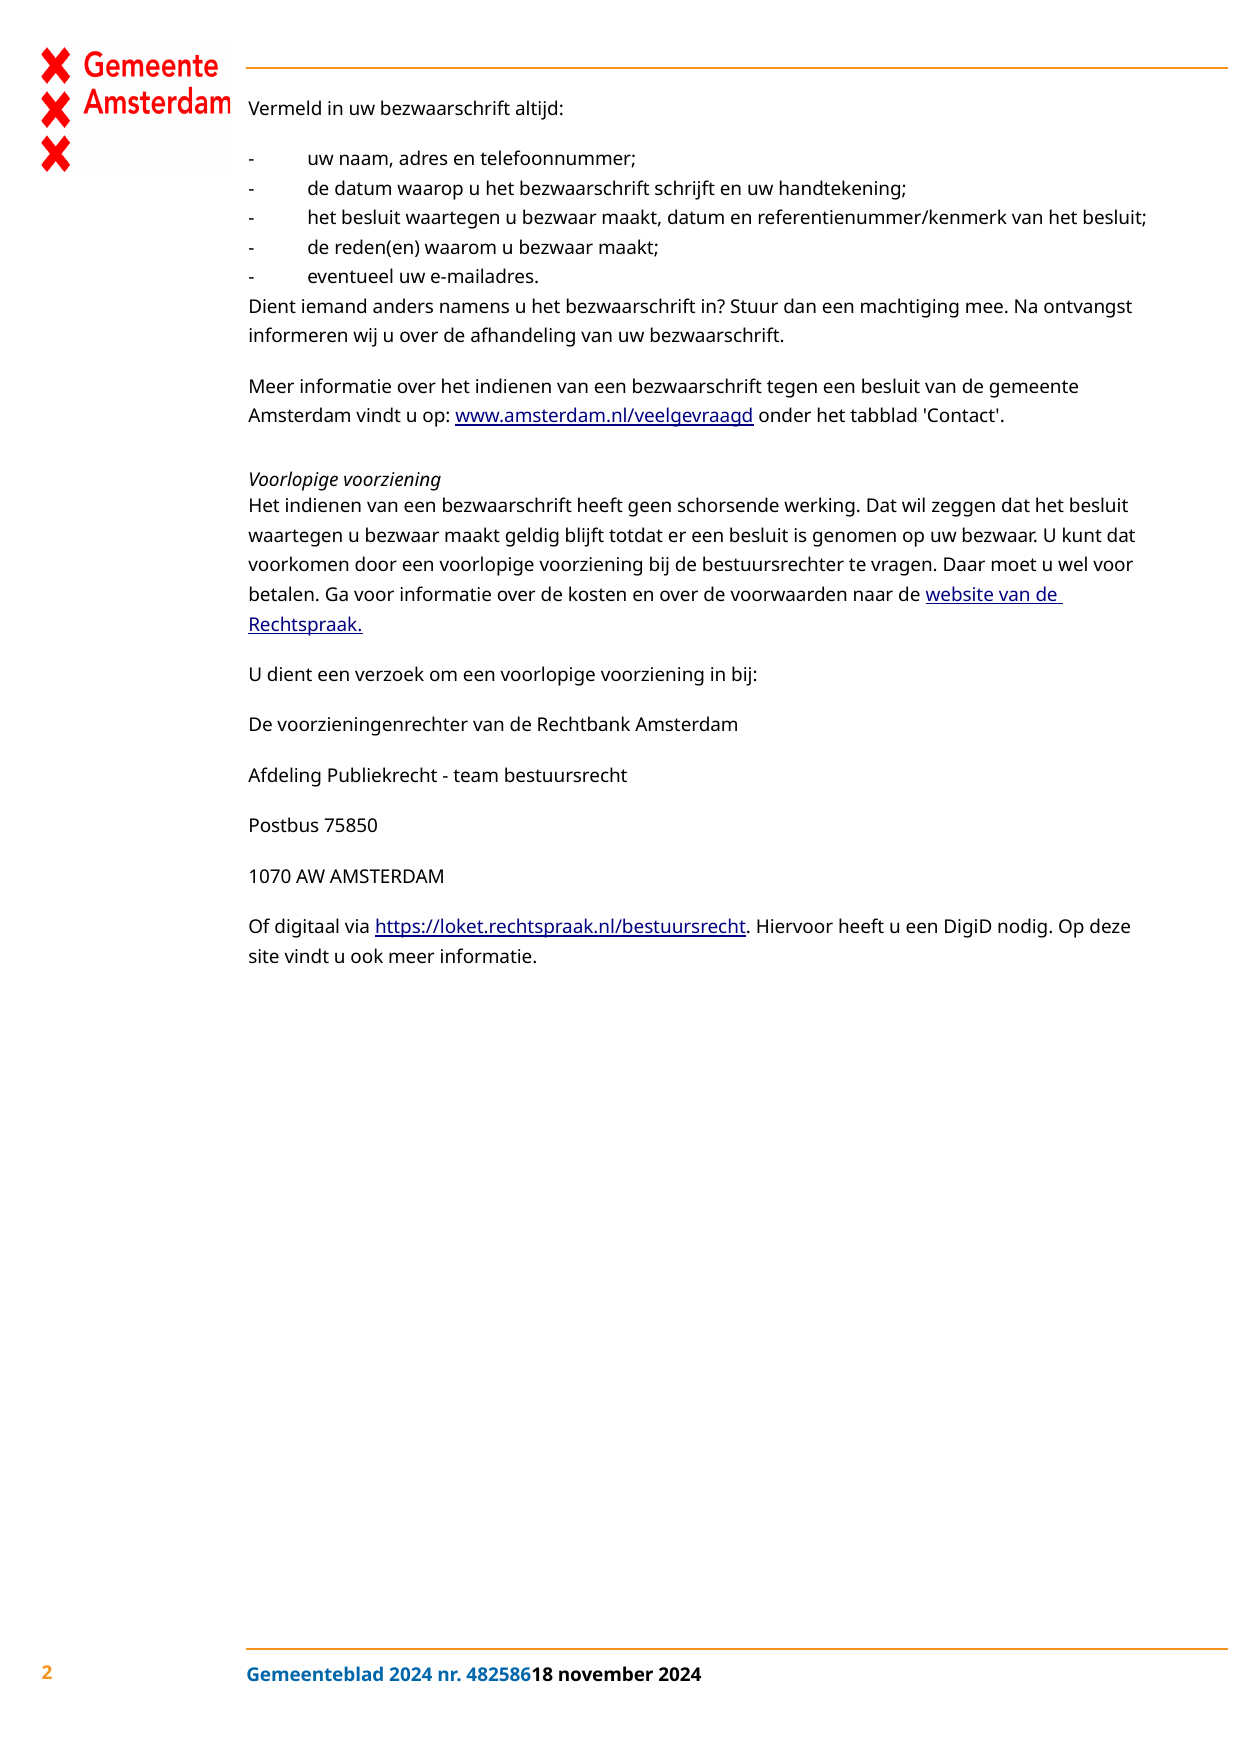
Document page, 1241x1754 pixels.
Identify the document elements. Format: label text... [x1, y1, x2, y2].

text Voorlopige voorziening [248, 467, 1152, 492]
text Postbus 75850 [248, 812, 1152, 838]
text U dient een verzoek om een voorlopige voorziening in bij: [248, 661, 1152, 687]
list het besluit waartegen u bezwaar maakt, datum en referentienummer/kenmerk van het besluit; [248, 204, 1152, 230]
text Het indienen van een bezwaarschrift heeft geen schorsende werking. Dat wil zeggen dat het besluit waartegen u bezwaar maakt geldig blijft totdat er een besluit is genomen op uw bezwaar. U kunt dat voorkomen door een voorlopige voorziening bij de bestuursrechter te vragen. Daar moet u wel voor betalen. Ga voor informatie over de kosten en over de voorwaarden naar de website van de Rechtspraak. [248, 492, 1152, 636]
picture [41, 47, 231, 172]
text De voorzieningenrechter van de Rechtbank Amsterdam [248, 712, 1152, 737]
list eventueel uw e-mailadres. [248, 263, 1152, 289]
list uw naam, adres en telefoonnummer; [248, 145, 1152, 171]
list de datum waarop u het bezwaarschrift schrijft en uw handtekening; [248, 175, 1152, 201]
list de reden(en) waarom u bezwaar maakt; [248, 234, 1152, 260]
text Of digitaal via https://loket.rechtspraak.nl/bestuursrecht. Hiervoor heeft u een DigiD nodig. Op deze site vindt u ook meer informatie. [248, 913, 1152, 968]
text Afdeling Publiekrecht - team bestuursrecht [248, 762, 1152, 788]
text 1070 AW AMSTERDAM [248, 863, 1152, 888]
text Dient iemand anders namens u het bezwaarschrift in? Stuur dan een machtiging mee. Na ontvangst informeren wij u over de afhandeling van uw bezwaarschrift. [248, 293, 1152, 348]
text Meer informatie over het indienen van een bezwaarschrift tegen een besluit van de gemeente Amsterdam vindt u op: www.amsterdam.nl/veelgevraagd onder het tabblad 'Contact'. [248, 373, 1152, 428]
text Vermeld in uw bezwaarschrift altijd: [248, 95, 1152, 121]
